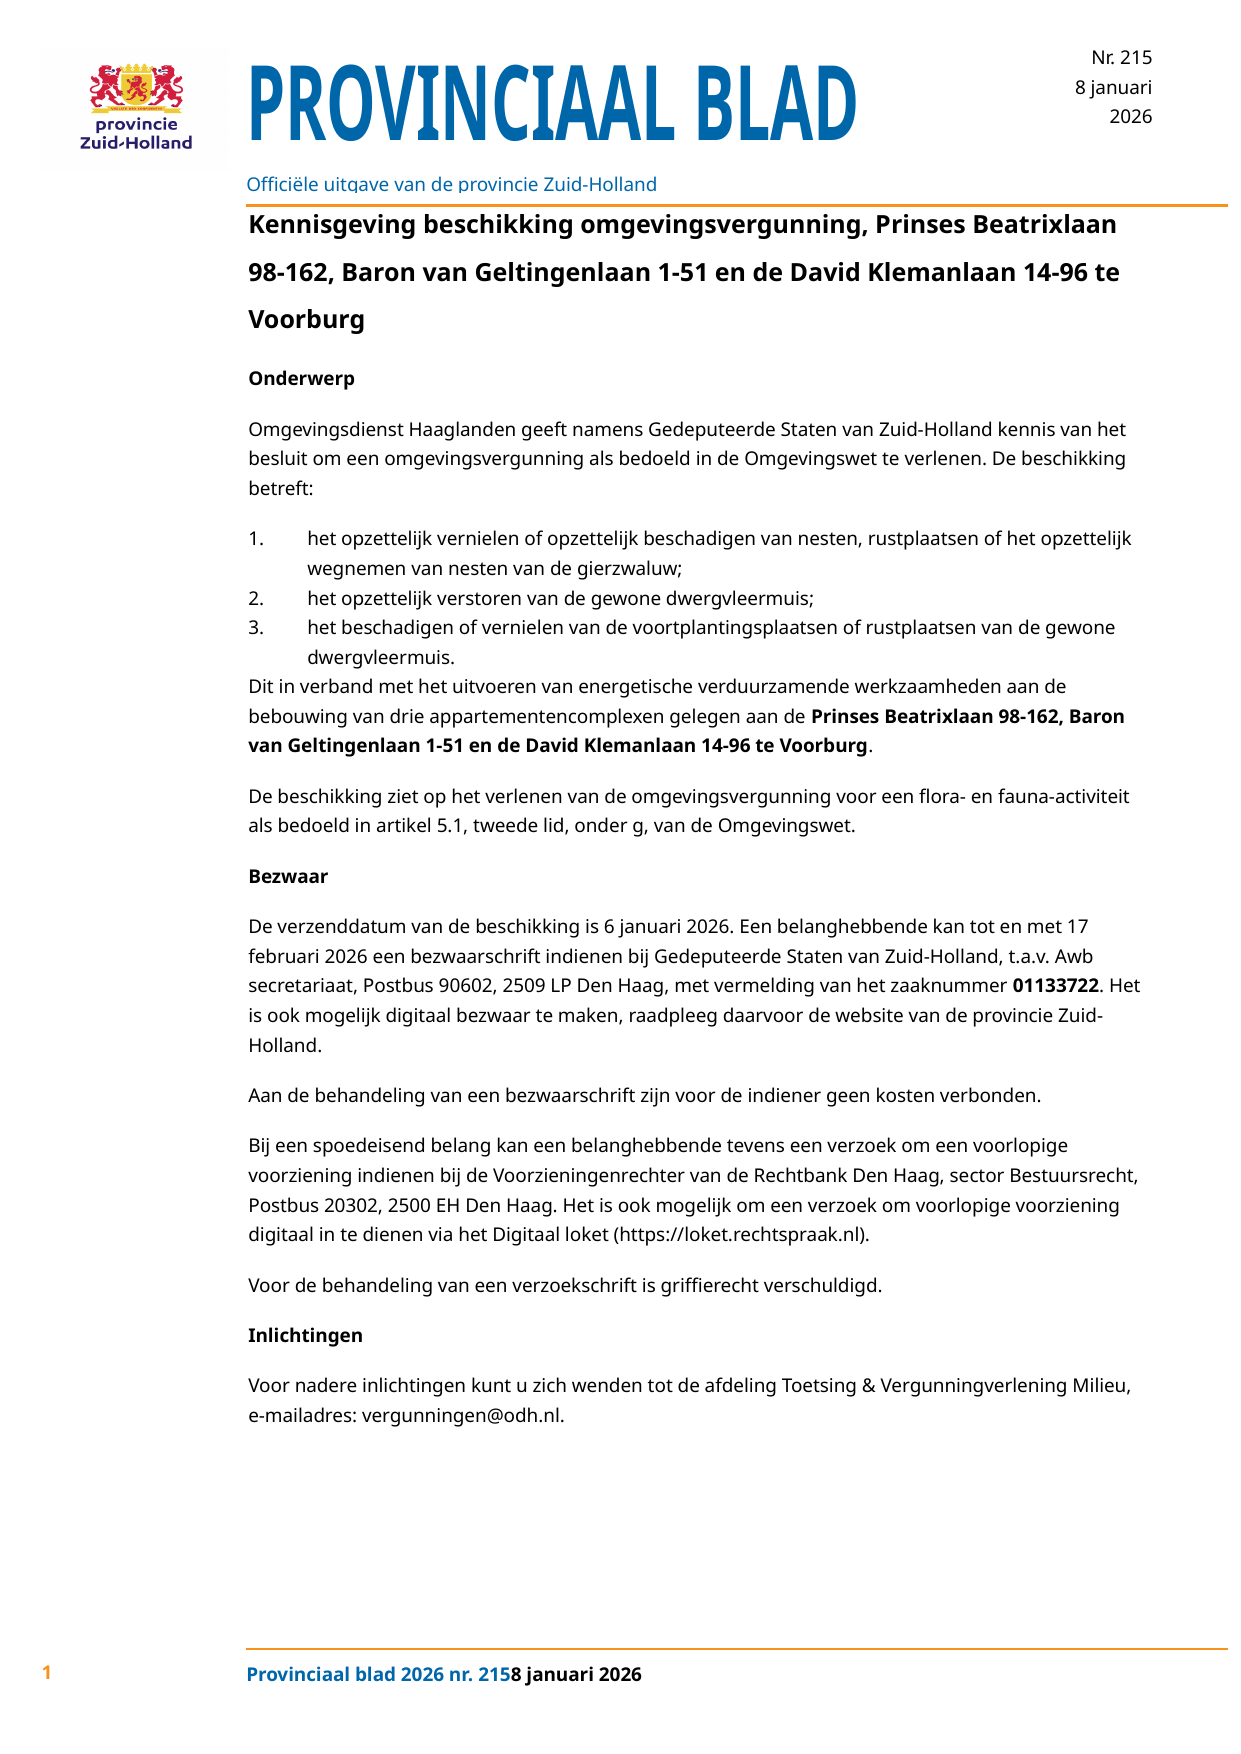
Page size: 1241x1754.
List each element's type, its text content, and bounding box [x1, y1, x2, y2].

text Omgevingsdienst Haaglanden geeft namens Gedeputeerde Staten van Zuid-Holland kennis van het besluit om een omgevingsvergunning als bedoeld in de Omgevingswet te verlenen. De beschikking betreft: [248, 416, 1152, 501]
list het opzettelijk verstoren van de gewone dwergvleermuis; [248, 585, 1152, 610]
text Voor nadere inlichtingen kunt u zich wenden tot de afdeling Toetsing & Vergunningverlening Milieu, e-mailadres: vergunningen@odh.nl. [248, 1373, 1152, 1428]
list het beschadigen of vernielen van de voortplantingsplaatsen of rustplaatsen van de gewone dwergvleermuis. [248, 614, 1152, 669]
text Dit in verband met het uitvoeren van energetische verduurzamende werkzaamheden aan de bebouwing van drie appartementencomplexen gelegen aan de Prinses Beatrixlaan 98-162, Baron van Geltingenlaan 1-51 en de David Klemanlaan 14-96 te Voorburg. [248, 673, 1152, 758]
text Voor de behandeling van een verzoekschrift is griffierecht verschuldigd. [248, 1272, 1152, 1297]
text Aan de behandeling van een bezwaarschrift zijn voor de indiener geen kosten verbonden. [248, 1082, 1152, 1108]
text De beschikking ziet op het verlenen van de omgevingsvergunning voor een flora- en fauna-activiteit als bedoeld in artikel 5.1, tweede lid, onder g, van de Omgevingswet. [248, 783, 1152, 838]
text Bij een spoedeisend belang kan een belanghebbende tevens een verzoek om een voorlopige voorziening indienen bij de Voorzieningenrechter van de Rechtbank Den Haag, sector Bestuursrecht, Postbus 20302, 2500 EH Den Haag. Het is ook mogelijk om een verzoek om voorlopige voorziening digitaal in te dienen via het Digitaal loket (https://loket.rechtspraak.nl). [248, 1133, 1152, 1247]
picture [41, 47, 231, 172]
text Kennisgeving beschikking omgevingsvergunning, Prinses Beatrixlaan 98-162, Baron van Geltingenlaan 1-51 en de David Klemanlaan 14-96 te Voorburg [248, 207, 1152, 336]
text Onderwerp [248, 366, 1152, 391]
text Inlichtingen [248, 1322, 1152, 1348]
list het opzettelijk vernielen of opzettelijk beschadigen van nesten, rustplaatsen of het opzettelijk wegnemen van nesten van de gierzwaluw; [248, 526, 1152, 581]
text De verzenddatum van de beschikking is 6 januari 2026. Een belanghebbende kan tot en met 17 februari 2026 een bezwaarschrift indienen bij Gedeputeerde Staten van Zuid-Holland, t.a.v. Awb secretariaat, Postbus 90602, 2509 LP Den Haag, met vermelding van het zaaknummer 01133722. Het is ook mogelijk digitaal bezwaar te maken, raadpleeg daarvoor de website van de provincie Zuid-Holland. [248, 913, 1152, 1057]
text Bezwaar [248, 863, 1152, 889]
